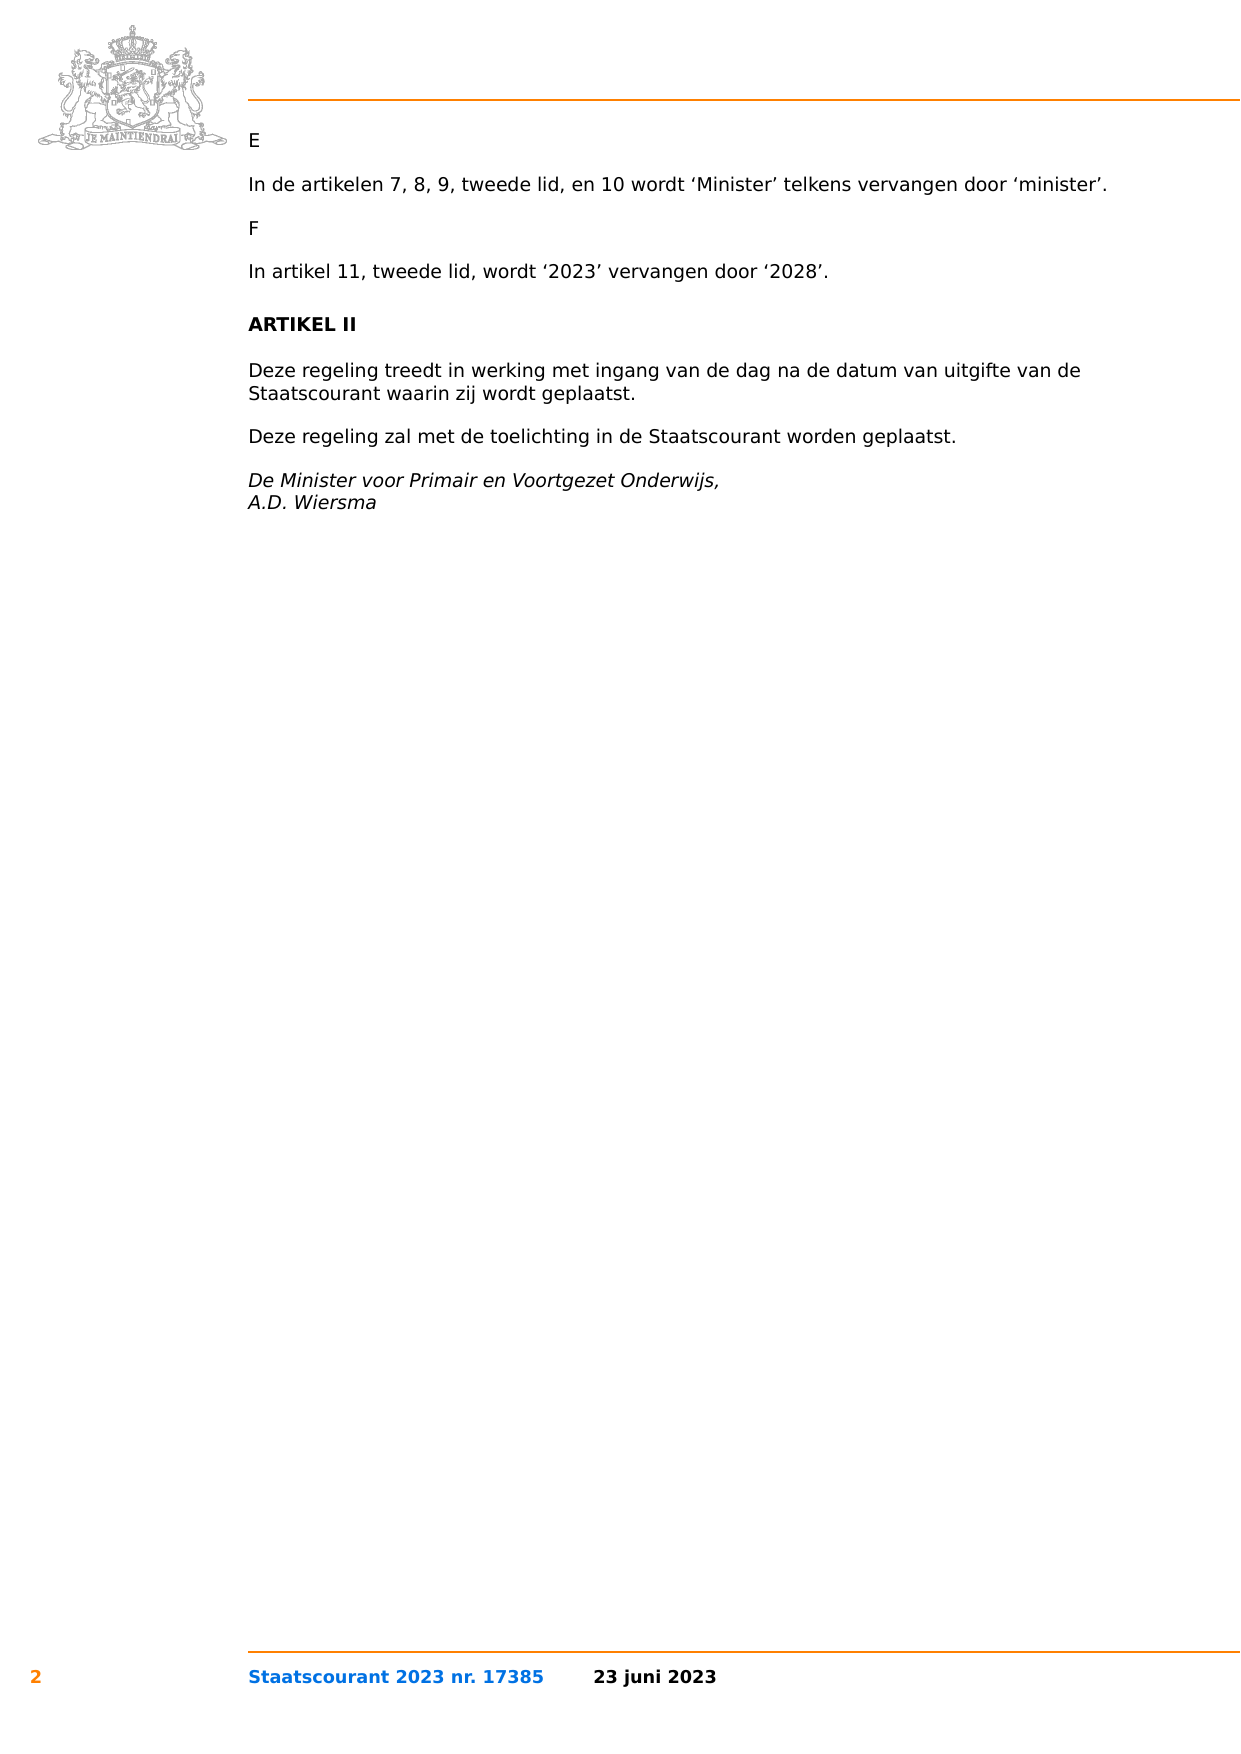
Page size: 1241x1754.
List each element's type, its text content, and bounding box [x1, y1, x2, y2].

text Deze regeling zal met de toelichting in de Staatscourant worden geplaatst. [248, 426, 1163, 448]
text F [248, 218, 1163, 239]
picture [38, 25, 227, 150]
subtitle ARTIKEL II [248, 313, 1163, 335]
text De Minister voor Primair en Voortgezet Onderwijs, A.D. Wiersma [248, 470, 1163, 514]
text In de artikelen 7, 8, 9, tweede lid, en 10 wordt ‘Minister’ telkens vervangen door ‘minister’. [248, 174, 1163, 196]
text In artikel 11, tweede lid, wordt ‘2023’ vervangen door ‘2028’. [248, 261, 1163, 283]
text E [248, 130, 1163, 152]
text Deze regeling treedt in werking met ingang van de dag na de datum van uitgifte van de Staatscourant waarin zij wordt geplaatst. [248, 360, 1163, 404]
